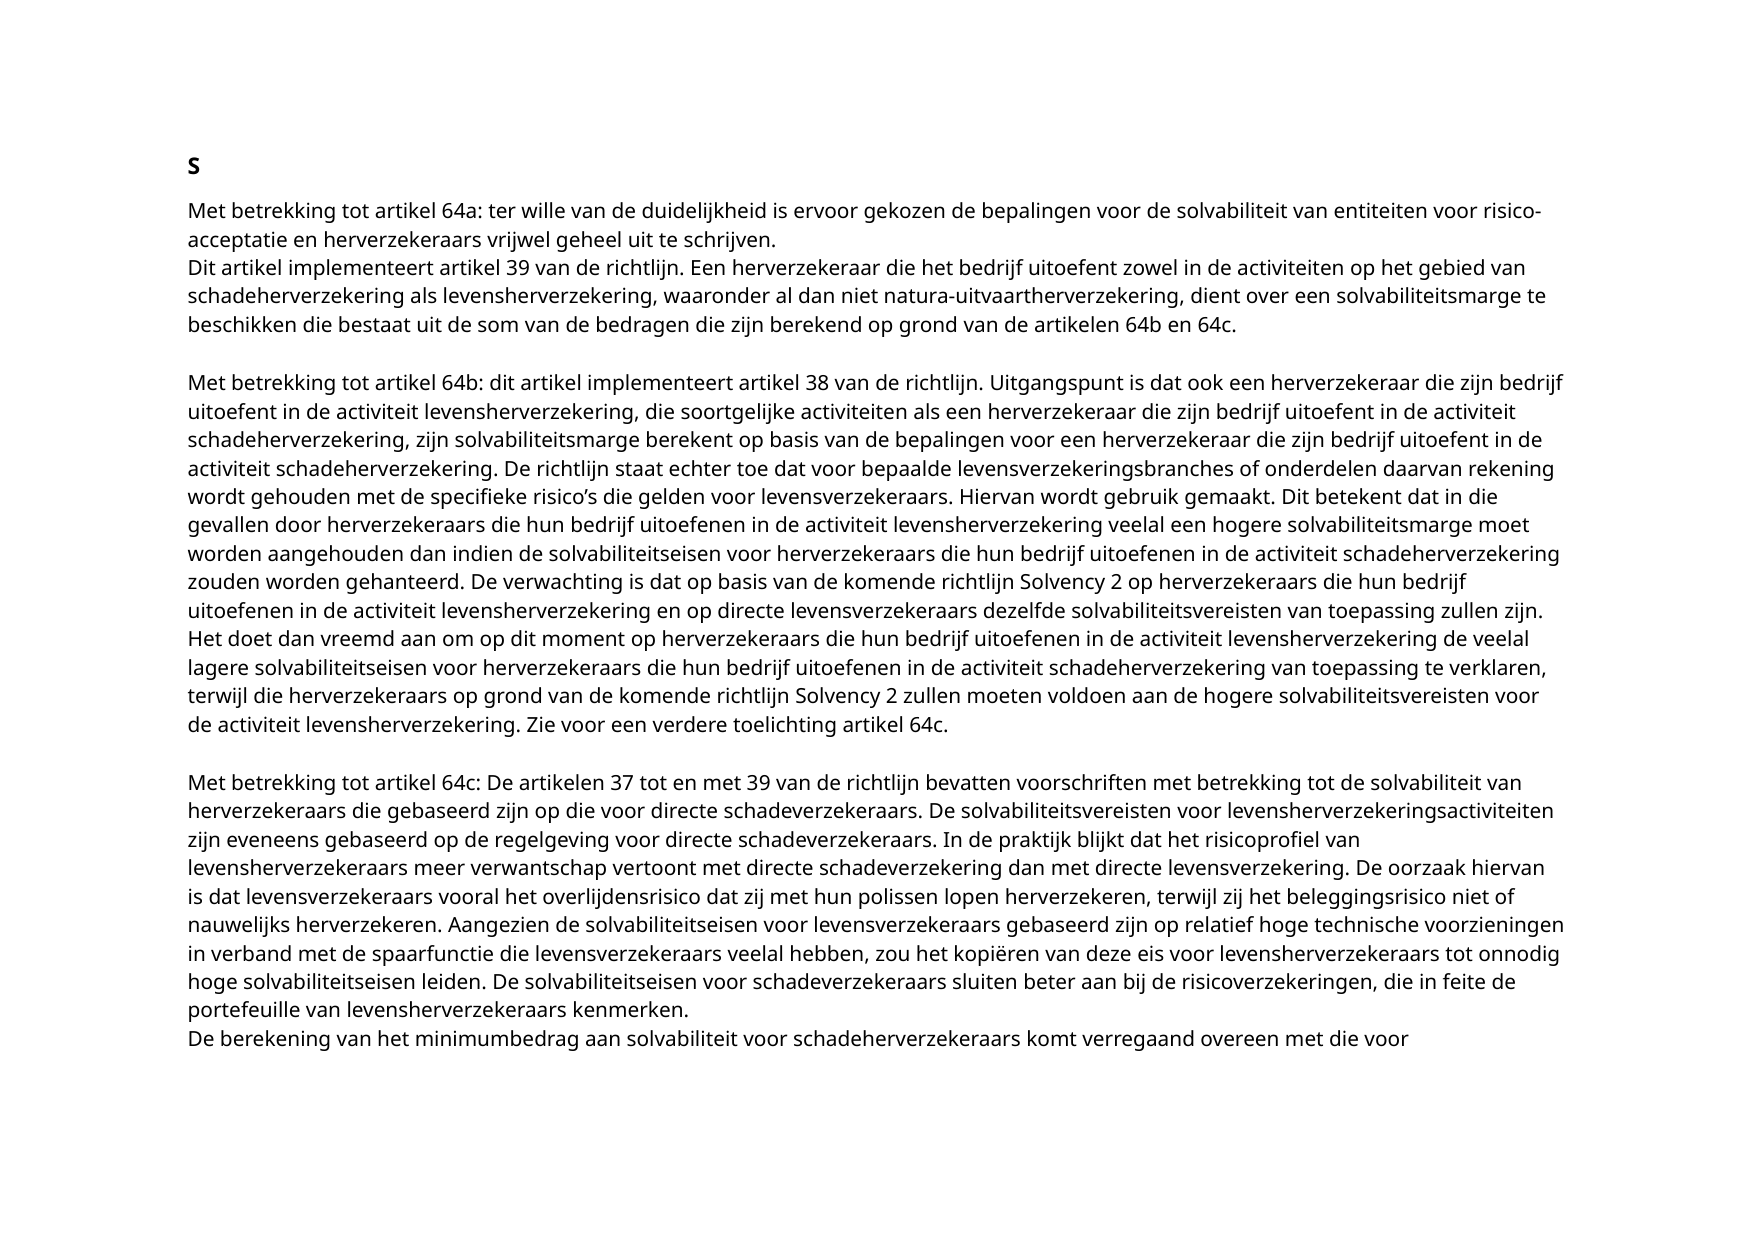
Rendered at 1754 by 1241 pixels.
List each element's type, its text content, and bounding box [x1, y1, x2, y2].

text S [187, 150, 1566, 181]
text Dit artikel implementeert artikel 39 van de richtlijn. Een herverzekeraar die het bedrijf uitoefent zowel in de activiteiten op het gebied van schadeherverzekering als levensherverzekering, waaronder al dan niet natura-uitvaartherverzekering, dient over een solvabiliteitsmarge te beschikken die bestaat uit de som van de bedragen die zijn berekend op grond van de artikelen 64b en 64c. [187, 253, 1566, 338]
text Met betrekking tot artikel 64c: De artikelen 37 tot en met 39 van de richtlijn bevatten voorschriften met betrekking tot de solvabiliteit van herverzekeraars die gebaseerd zijn op die voor directe schadeverzekeraars. De solvabiliteitsvereisten voor levensherverzekeringsactiviteiten zijn eveneens gebaseerd op de regelgeving voor directe schadeverzekeraars. In de praktijk blijkt dat het risicoprofiel van levensherverzekeraars meer verwantschap vertoont met directe schadeverzekering dan met directe levensverzekering. De oorzaak hiervan is dat levensverzekeraars vooral het overlijdensrisico dat zij met hun polissen lopen herverzekeren, terwijl zij het beleggingsrisico niet of nauwelijks herverzekeren. Aangezien de solvabiliteitseisen voor levensverzekeraars gebaseerd zijn op relatief hoge technische voorzieningen in verband met de spaarfunctie die levensverzekeraars veelal hebben, zou het kopiëren van deze eis voor levensherverzekeraars tot onnodig hoge solvabiliteitseisen leiden. De solvabiliteitseisen voor schadeverzekeraars sluiten beter aan bij de risicoverzekeringen, die in feite de portefeuille van levensherverzekeraars kenmerken. [187, 768, 1566, 1024]
text Met betrekking tot artikel 64b: dit artikel implementeert artikel 38 van de richtlijn. Uitgangspunt is dat ook een herverzekeraar die zijn bedrijf uitoefent in de activiteit levensherverzekering, die soortgelijke activiteiten als een herverzekeraar die zijn bedrijf uitoefent in de activiteit schadeherverzekering, zijn solvabiliteitsmarge berekent op basis van de bepalingen voor een herverzekeraar die zijn bedrijf uitoefent in de activiteit schadeherverzekering. De richtlijn staat echter toe dat voor bepaalde levensverzekeringsbranches of onderdelen daarvan rekening wordt gehouden met de specifieke risico’s die gelden voor levensverzekeraars. Hiervan wordt gebruik gemaakt. Dit betekent dat in die gevallen door herverzekeraars die hun bedrijf uitoefenen in de activiteit levensherverzekering veelal een hogere solvabiliteitsmarge moet worden aangehouden dan indien de solvabiliteitseisen voor herverzekeraars die hun bedrijf uitoefenen in de activiteit schadeherverzekering zouden worden gehanteerd. De verwachting is dat op basis van de komende richtlijn Solvency 2 op herverzekeraars die hun bedrijf uitoefenen in de activiteit levensherverzekering en op directe levensverzekeraars dezelfde solvabiliteitsvereisten van toepassing zullen zijn. Het doet dan vreemd aan om op dit moment op herverzekeraars die hun bedrijf uitoefenen in de activiteit levensherverzekering de veelal lagere solvabiliteitseisen voor herverzekeraars die hun bedrijf uitoefenen in de activiteit schadeherverzekering van toepassing te verklaren, terwijl die herverzekeraars op grond van de komende richtlijn Solvency 2 zullen moeten voldoen aan de hogere solvabiliteitsvereisten voor de activiteit levensherverzekering. Zie voor een verdere toelichting artikel 64c. [187, 368, 1566, 738]
text De berekening van het minimumbedrag aan solvabiliteit voor schadeherverzekeraars komt verregaand overeen met die voor [187, 1024, 1566, 1052]
text Met betrekking tot artikel 64a: ter wille van de duidelijkheid is ervoor gekozen de bepalingen voor de solvabiliteit van entiteiten voor risico-acceptatie en herverzekeraars vrijwel geheel uit te schrijven. [187, 196, 1566, 253]
